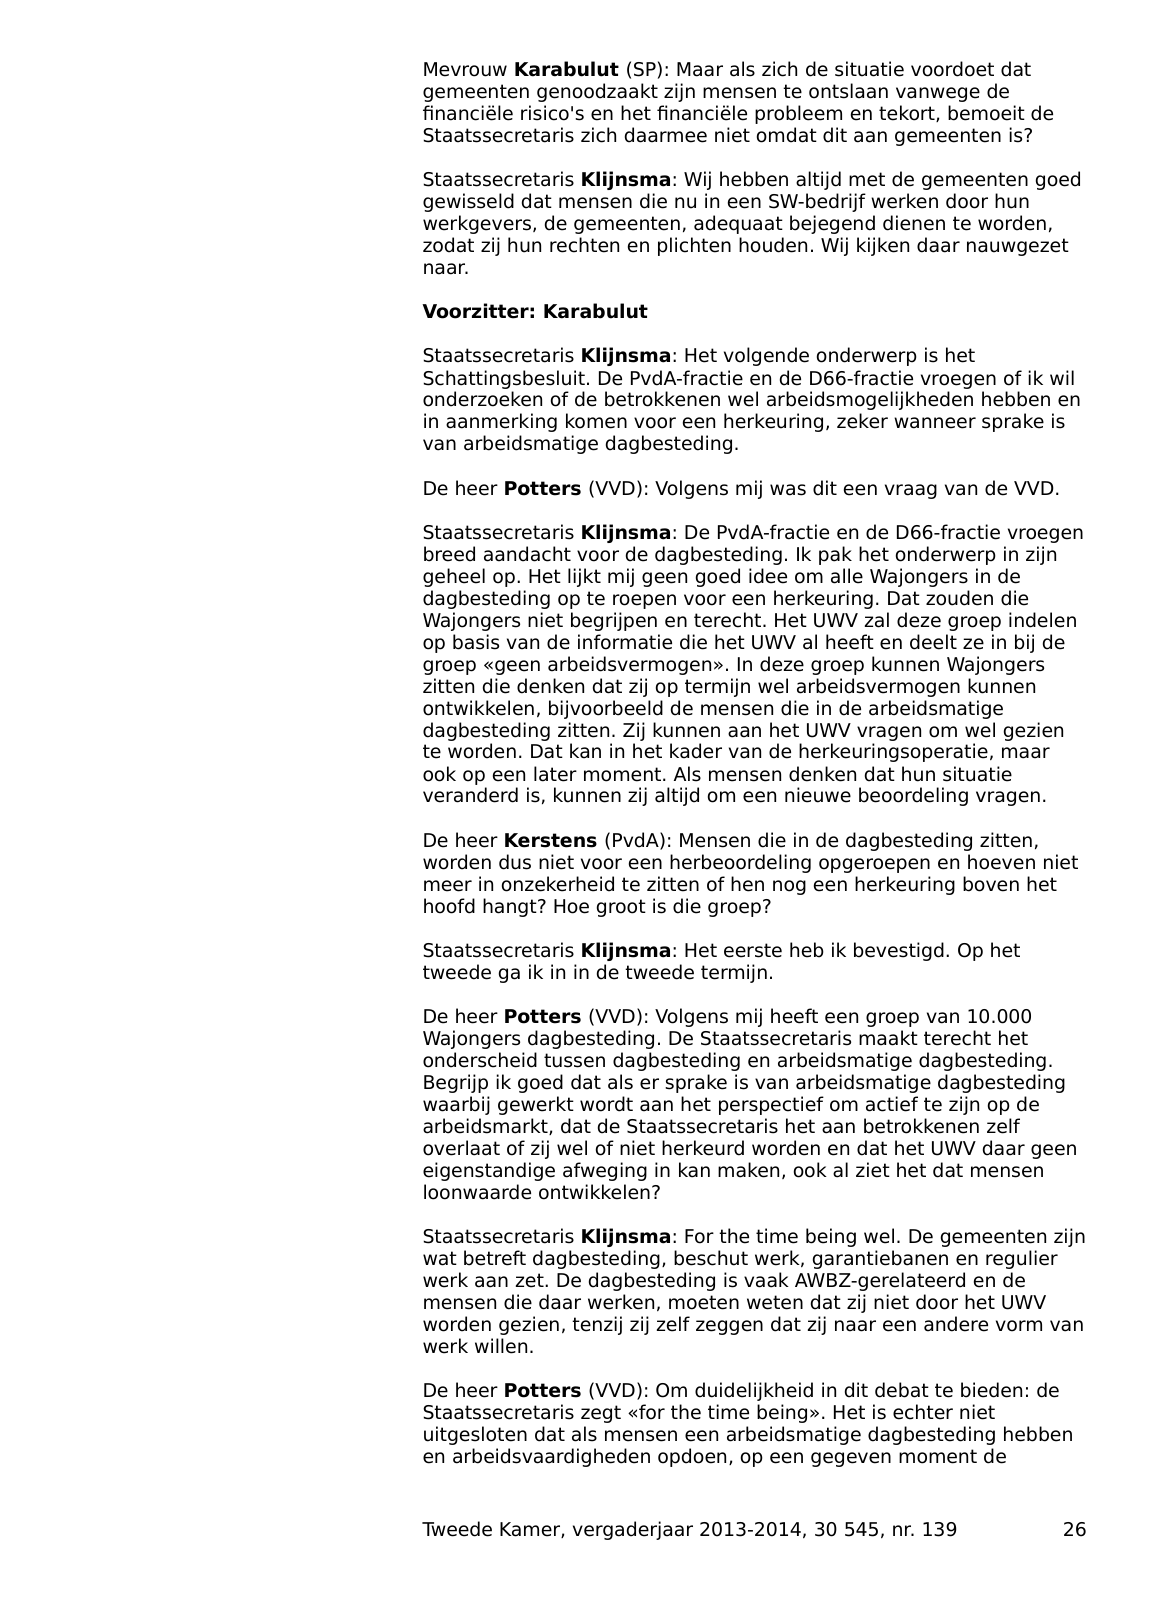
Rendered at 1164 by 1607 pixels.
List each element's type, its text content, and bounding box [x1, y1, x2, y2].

text De heer Potters (VVD): Om duidelijkheid in dit debat te bieden: de Staatssecretaris zegt «for the time being». Het is echter niet uitgesloten dat als mensen een arbeidsmatige dagbesteding hebben en arbeidsvaardigheden opdoen, op een gegeven moment de [422, 1380, 1087, 1468]
text De heer Kerstens (PvdA): Mensen die in de dagbesteding zitten, worden dus niet voor een herbeoordeling opgeroepen en hoeven niet meer in onzekerheid te zitten of hen nog een herkeuring boven het hoofd hangt? Hoe groot is die groep? [422, 829, 1087, 917]
text Staatssecretaris Klijnsma: For the time being wel. De gemeenten zijn wat betreft dagbesteding, beschut werk, garantiebanen en regulier werk aan zet. De dagbesteding is vaak AWBZ-gerelateerd en de mensen die daar werken, moeten weten dat zij niet door het UWV worden gezien, tenzij zij zelf zeggen dat zij naar een andere vorm van werk willen. [422, 1226, 1087, 1358]
text Voorzitter: Karabulut [422, 301, 1087, 323]
text Mevrouw Karabulut (SP): Maar als zich de situatie voordoet dat gemeenten genoodzaakt zijn mensen te ontslaan vanwege de financiële risico's en het financiële probleem en tekort, bemoeit de Staatssecretaris zich daarmee niet omdat dit aan gemeenten is? [422, 59, 1087, 147]
text Staatssecretaris Klijnsma: Het eerste heb ik bevestigd. Op het tweede ga ik in in de tweede termijn. [422, 940, 1087, 984]
text Staatssecretaris Klijnsma: Het volgende onderwerp is het Schattingsbesluit. De PvdA-fractie en de D66-fractie vroegen of ik wil onderzoeken of de betrokkenen wel arbeidsmogelijkheden hebben en in aanmerking komen voor een herkeuring, zeker wanneer sprake is van arbeidsmatige dagbesteding. [422, 345, 1087, 455]
text Staatssecretaris Klijnsma: De PvdA-fractie en de D66-fractie vroegen breed aandacht voor de dagbesteding. Ik pak het onderwerp in zijn geheel op. Het lijkt mij geen goed idee om alle Wajongers in de dagbesteding op te roepen voor een herkeuring. Dat zouden die Wajongers niet begrijpen en terecht. Het UWV zal deze groep indelen op basis van de informatie die het UWV al heeft en deelt ze in bij de groep «geen arbeidsvermogen». In deze groep kunnen Wajongers zitten die denken dat zij op termijn wel arbeidsvermogen kunnen ontwikkelen, bijvoorbeeld de mensen die in de arbeidsmatige dagbesteding zitten. Zij kunnen aan het UWV vragen om wel gezien te worden. Dat kan in het kader van de herkeuringsoperatie, maar ook op een later moment. Als mensen denken dat hun situatie veranderd is, kunnen zij altijd om een nieuwe beoordeling vragen. [422, 522, 1087, 807]
text Staatssecretaris Klijnsma: Wij hebben altijd met de gemeenten goed gewisseld dat mensen die nu in een SW-bedrijf werken door hun werkgevers, de gemeenten, adequaat bejegend dienen te worden, zodat zij hun rechten en plichten houden. Wij kijken daar nauwgezet naar. [422, 169, 1087, 279]
text De heer Potters (VVD): Volgens mij heeft een groep van 10.000 Wajongers dagbesteding. De Staatssecretaris maakt terecht het onderscheid tussen dagbesteding en arbeidsmatige dagbesteding. Begrijp ik goed dat als er sprake is van arbeidsmatige dagbesteding waarbij gewerkt wordt aan het perspectief om actief te zijn op de arbeidsmarkt, dat de Staatssecretaris het aan betrokkenen zelf overlaat of zij wel of niet herkeurd worden en dat het UWV daar geen eigenstandige afweging in kan maken, ook al ziet het dat mensen loonwaarde ontwikkelen? [422, 1006, 1087, 1204]
text De heer Potters (VVD): Volgens mij was dit een vraag van de VVD. [422, 477, 1087, 499]
